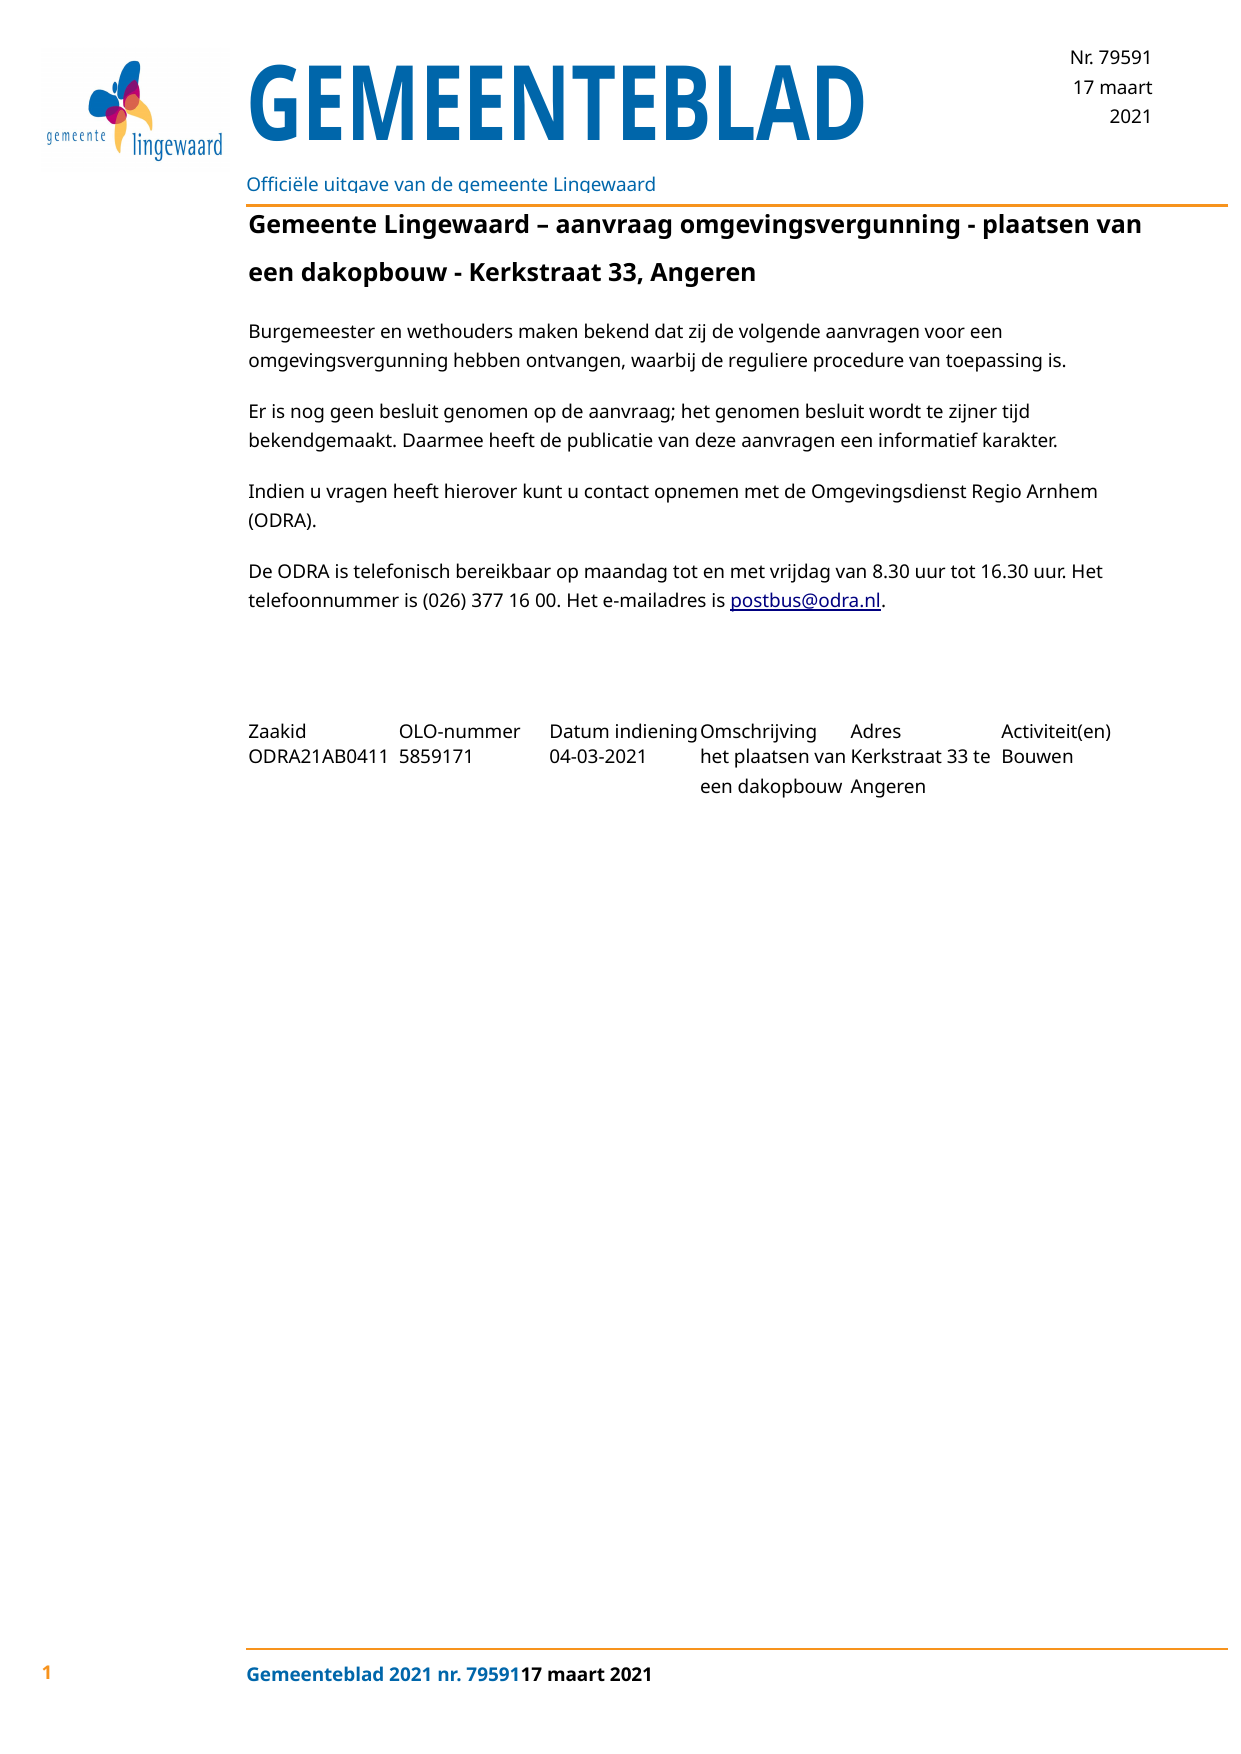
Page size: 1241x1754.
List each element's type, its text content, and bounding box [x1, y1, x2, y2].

table_header Datum indiening [549, 718, 700, 744]
text Burgemeester en wethouders maken bekend dat zij de volgende aanvragen voor een omgevingsvergunning hebben ontvangen, waarbij de reguliere procedure van toepassing is. [248, 318, 1152, 373]
text Er is nog geen besluit genomen op de aanvraag; het genomen besluit wordt te zijner tijd bekendgemaakt. Daarmee heeft de publicatie van deze aanvragen een informatief karakter. [248, 398, 1152, 453]
table_header Activiteit(en) [1001, 718, 1152, 744]
table_cell ODRA21AB0411 [248, 744, 398, 799]
table_cell 5859171 [399, 744, 549, 799]
table_header Zaakid [248, 718, 398, 744]
table_header Omschrijving [700, 718, 850, 744]
table_cell Kerkstraat 33 te Angeren [850, 744, 1001, 799]
table_header Adres [850, 718, 1001, 744]
picture [41, 47, 231, 172]
text Gemeente Lingewaard – aanvraag omgevingsvergunning - plaatsen van een dakopbouw - Kerkstraat 33, Angeren [248, 207, 1152, 288]
table_cell het plaatsen van een dakopbouw [700, 744, 850, 799]
text Indien u vragen heeft hierover kunt u contact opnemen met de Omgevingsdienst Regio Arnhem (ODRA). [248, 478, 1152, 533]
table_cell 04-03-2021 [549, 744, 700, 799]
text De ODRA is telefonisch bereikbaar op maandag tot en met vrijdag van 8.30 uur tot 16.30 uur. Het telefoonnummer is (026) 377 16 00. Het e-mailadres is postbus@odra.nl. [248, 558, 1152, 613]
table_header OLO-nummer [399, 718, 549, 744]
table_cell Bouwen [1001, 744, 1152, 799]
